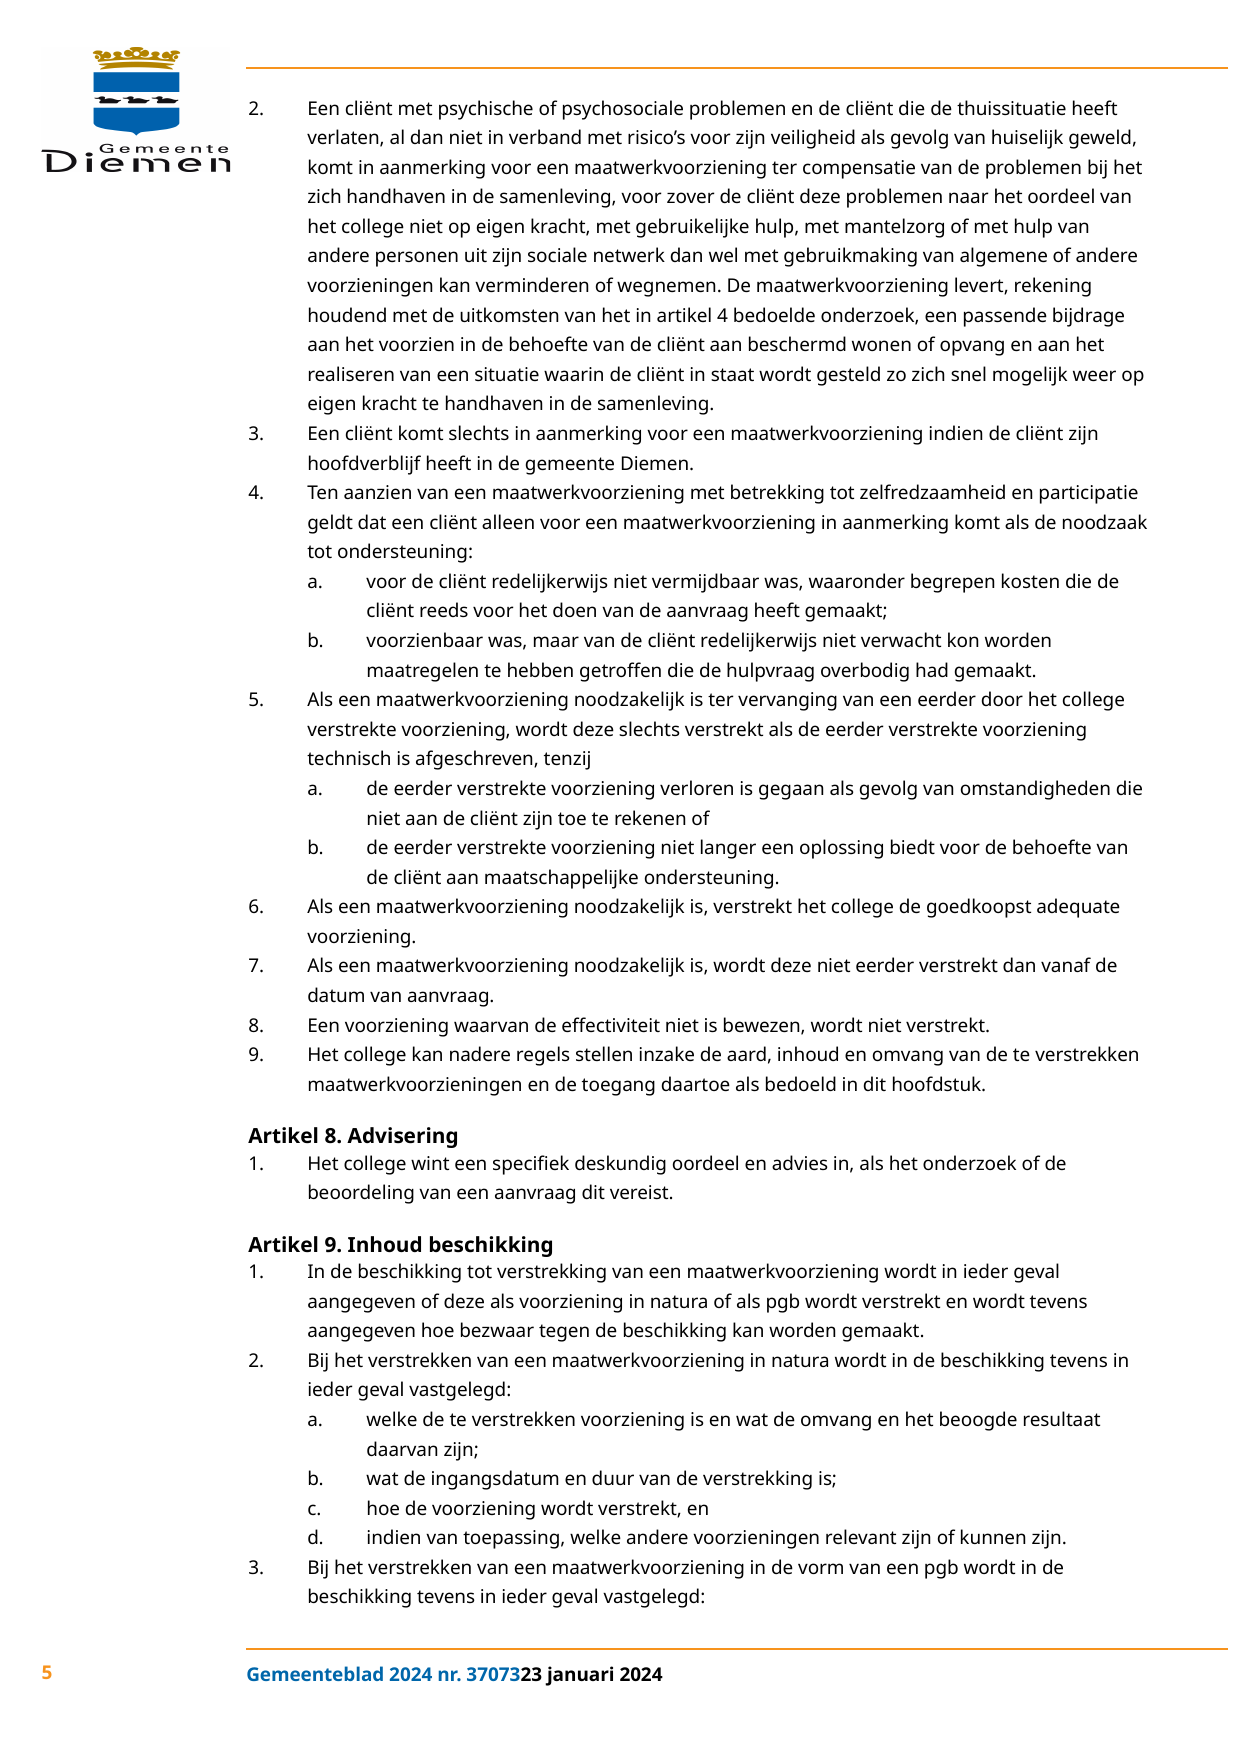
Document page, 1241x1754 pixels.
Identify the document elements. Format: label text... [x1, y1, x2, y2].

list Bij het verstrekken van een maatwerkvoorziening in de vorm van een pgb wordt in de beschikking tevens in ieder geval vastgelegd: [248, 1554, 1152, 1609]
list indien van toepassing, welke andere voorzieningen relevant zijn of kunnen zijn. [307, 1524, 1152, 1550]
list Als een maatwerkvoorziening noodzakelijk is, wordt deze niet eerder verstrekt dan vanaf de datum van aanvraag. [248, 953, 1152, 1008]
list In de beschikking tot verstrekking van een maatwerkvoorziening wordt in ieder geval aangegeven of deze als voorziening in natura of als pgb wordt verstrekt en wordt tevens aangegeven hoe bezwaar tegen de beschikking kan worden gemaakt. [248, 1258, 1152, 1343]
list Het college kan nadere regels stellen inzake de aard, inhoud en omvang van de te verstrekken maatwerkvoorzieningen en de toegang daartoe als bedoeld in dit hoofdstuk. [248, 1041, 1152, 1097]
list wat de ingangsdatum en duur van de verstrekking is; [307, 1465, 1152, 1491]
list Een voorziening waarvan de effectiviteit niet is bewezen, wordt niet verstrekt. [248, 1012, 1152, 1038]
list Ten aanzien van een maatwerkvoorziening met betrekking tot zelfredzaamheid en participatie geldt dat een cliënt alleen voor een maatwerkvoorziening in aanmerking komt als de noodzaak tot ondersteuning: [248, 479, 1152, 564]
list Bij het verstrekken van een maatwerkvoorziening in natura wordt in de beschikking tevens in ieder geval vastgelegd: [248, 1347, 1152, 1402]
list de eerder verstrekte voorziening niet langer een oplossing biedt voor de behoefte van de cliënt aan maatschappelijke ondersteuning. [307, 834, 1152, 890]
picture [41, 47, 231, 172]
list voor de cliënt redelijkerwijs niet vermijdbaar was, waaronder begrepen kosten die de cliënt reeds voor het doen van de aanvraag heeft gemaakt; [307, 568, 1152, 623]
list Als een maatwerkvoorziening noodzakelijk is, verstrekt het college de goedkoopst adequate voorziening. [248, 893, 1152, 949]
list voorzienbaar was, maar van de cliënt redelijkerwijs niet verwacht kon worden maatregelen te hebben getroffen die de hulpvraag overbodig had gemaakt. [307, 627, 1152, 683]
list de eerder verstrekte voorziening verloren is gegaan als gevolg van omstandigheden die niet aan de cliënt zijn toe te rekenen of [307, 775, 1152, 831]
text Artikel 8. Advisering [248, 1121, 1152, 1150]
list welke de te verstrekken voorziening is en wat de omvang en het beoogde resultaat daarvan zijn; [307, 1406, 1152, 1462]
text Artikel 9. Inhoud beschikking [248, 1230, 1152, 1258]
list Het college wint een specifiek deskundig oordeel en advies in, als het onderzoek of de beoordeling van een aanvraag dit vereist. [248, 1150, 1152, 1205]
list Een cliënt met psychische of psychosociale problemen en de cliënt die de thuissituatie heeft verlaten, al dan niet in verband met risico’s voor zijn veiligheid als gevolg van huiselijk geweld, komt in aanmerking voor een maatwerkvoorziening ter compensatie van de problemen bij het zich handhaven in de samenleving, voor zover de cliënt deze problemen naar het oordeel van het college niet op eigen kracht, met gebruikelijke hulp, met mantelzorg of met hulp van andere personen uit zijn sociale netwerk dan wel met gebruikmaking van algemene of andere voorzieningen kan verminderen of wegnemen. De maatwerkvoorziening levert, rekening houdend met de uitkomsten van het in artikel 4 bedoelde onderzoek, een passende bijdrage aan het voorzien in de behoefte van de cliënt aan beschermd wonen of opvang en aan het realiseren van een situatie waarin de cliënt in staat wordt gesteld zo zich snel mogelijk weer op eigen kracht te handhaven in de samenleving. [248, 95, 1152, 416]
list Als een maatwerkvoorziening noodzakelijk is ter vervanging van een eerder door het college verstrekte voorziening, wordt deze slechts verstrekt als de eerder verstrekte voorziening technisch is afgeschreven, tenzij [248, 686, 1152, 771]
list Een cliënt komt slechts in aanmerking voor een maatwerkvoorziening indien de cliënt zijn hoofdverblijf heeft in de gemeente Diemen. [248, 420, 1152, 476]
list hoe de voorziening wordt verstrekt, en [307, 1495, 1152, 1521]
